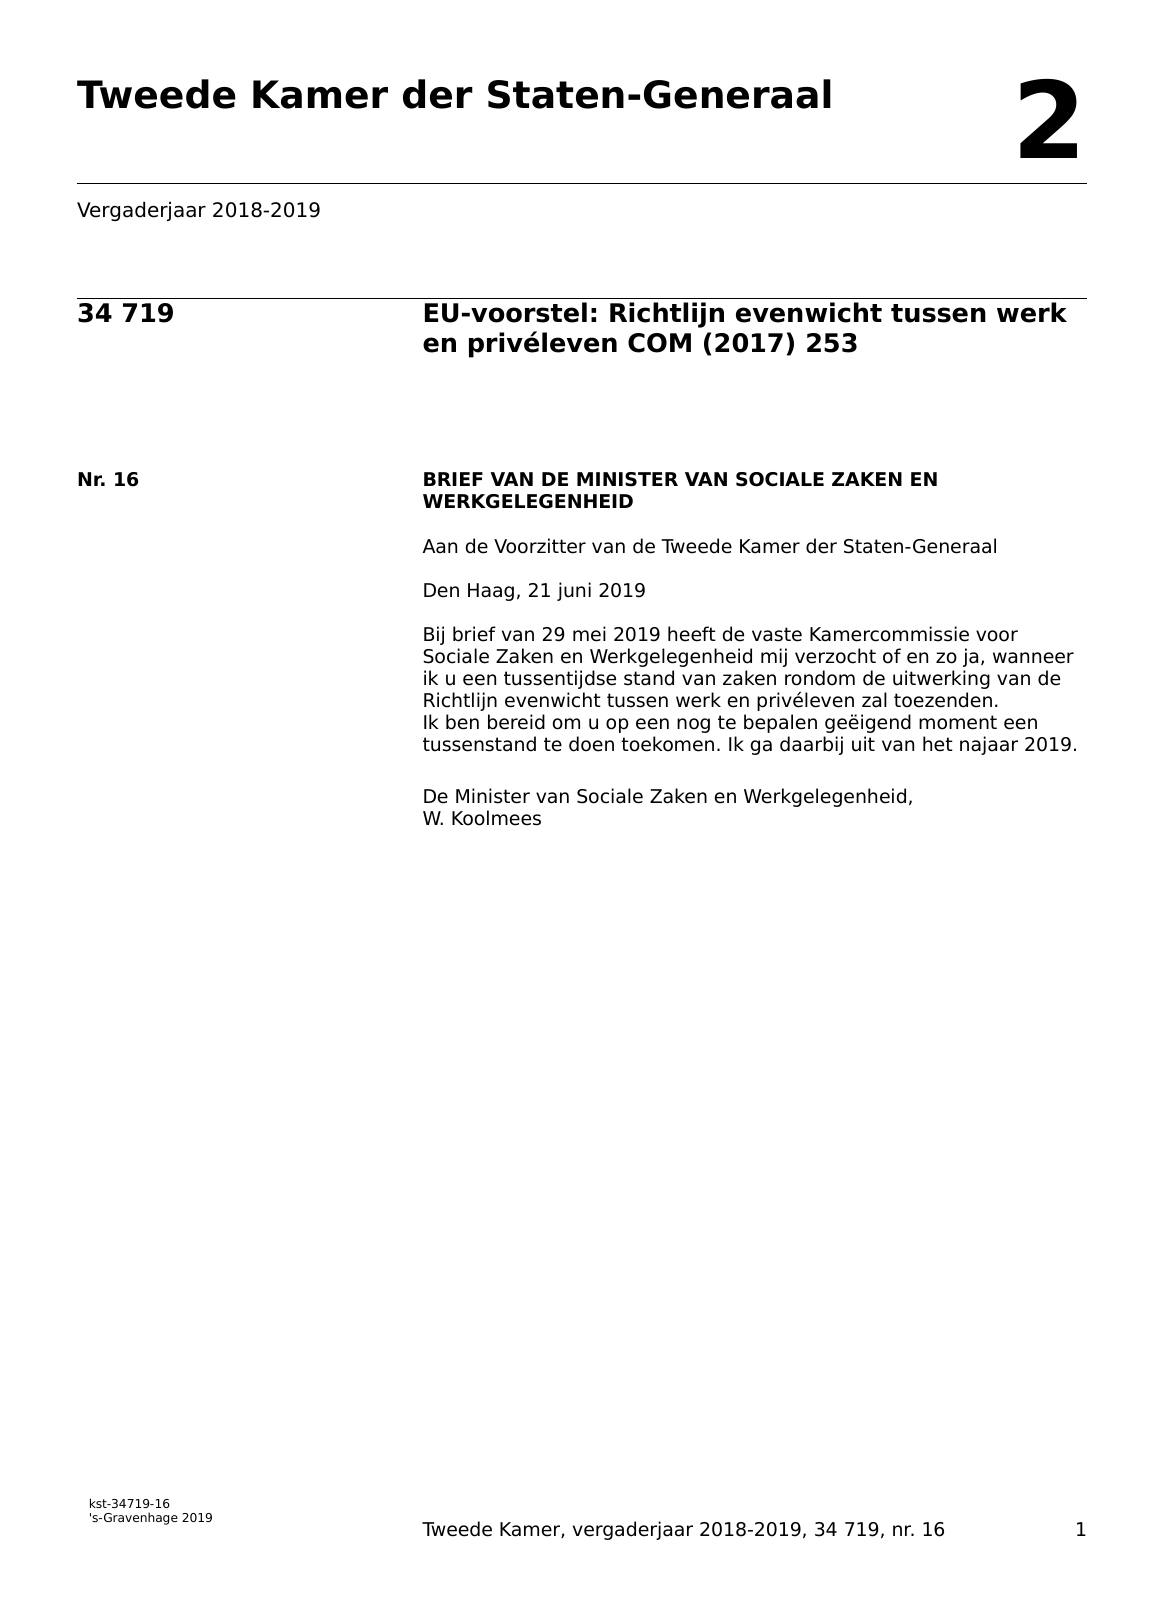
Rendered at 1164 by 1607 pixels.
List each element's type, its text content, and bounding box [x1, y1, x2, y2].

text 's-Gravenhage 2019 [88, 1511, 323, 1525]
table_header 2 [886, 59, 1087, 183]
text Ik ben bereid om u op een nog te bepalen geëigend moment een tussenstand te doen toekomen. Ik ga daarbij uit van het najaar 2019. [422, 712, 1087, 756]
text Aan de Voorzitter van de Tweede Kamer der Staten-Generaal [422, 536, 1087, 557]
text Den Haag, 21 juni 2019 [422, 580, 1087, 602]
table_header Tweede Kamer der Staten-Generaal [77, 59, 886, 183]
text De Minister van Sociale Zaken en Werkgelegenheid, W. Koolmees [422, 786, 1087, 830]
subtitle Nr. 16 BRIEF VAN DE MINISTER VAN SOCIALE ZAKEN EN WERKGELEGENHEID [77, 469, 1087, 513]
table_cell Vergaderjaar 2018-2019 [77, 184, 1087, 298]
subtitle 34 719 EU-voorstel: Richtlijn evenwicht tussen werk en privéleven COM (2017) 253 [77, 299, 1087, 358]
text kst-34719-16 [88, 1497, 323, 1511]
text Bij brief van 29 mei 2019 heeft de vaste Kamercommissie voor Sociale Zaken en Werkgelegenheid mij verzocht of en zo ja, wanneer ik u een tussentijdse stand van zaken rondom de uitwerking van de Richtlijn evenwicht tussen werk en privéleven zal toezenden. [422, 624, 1087, 712]
